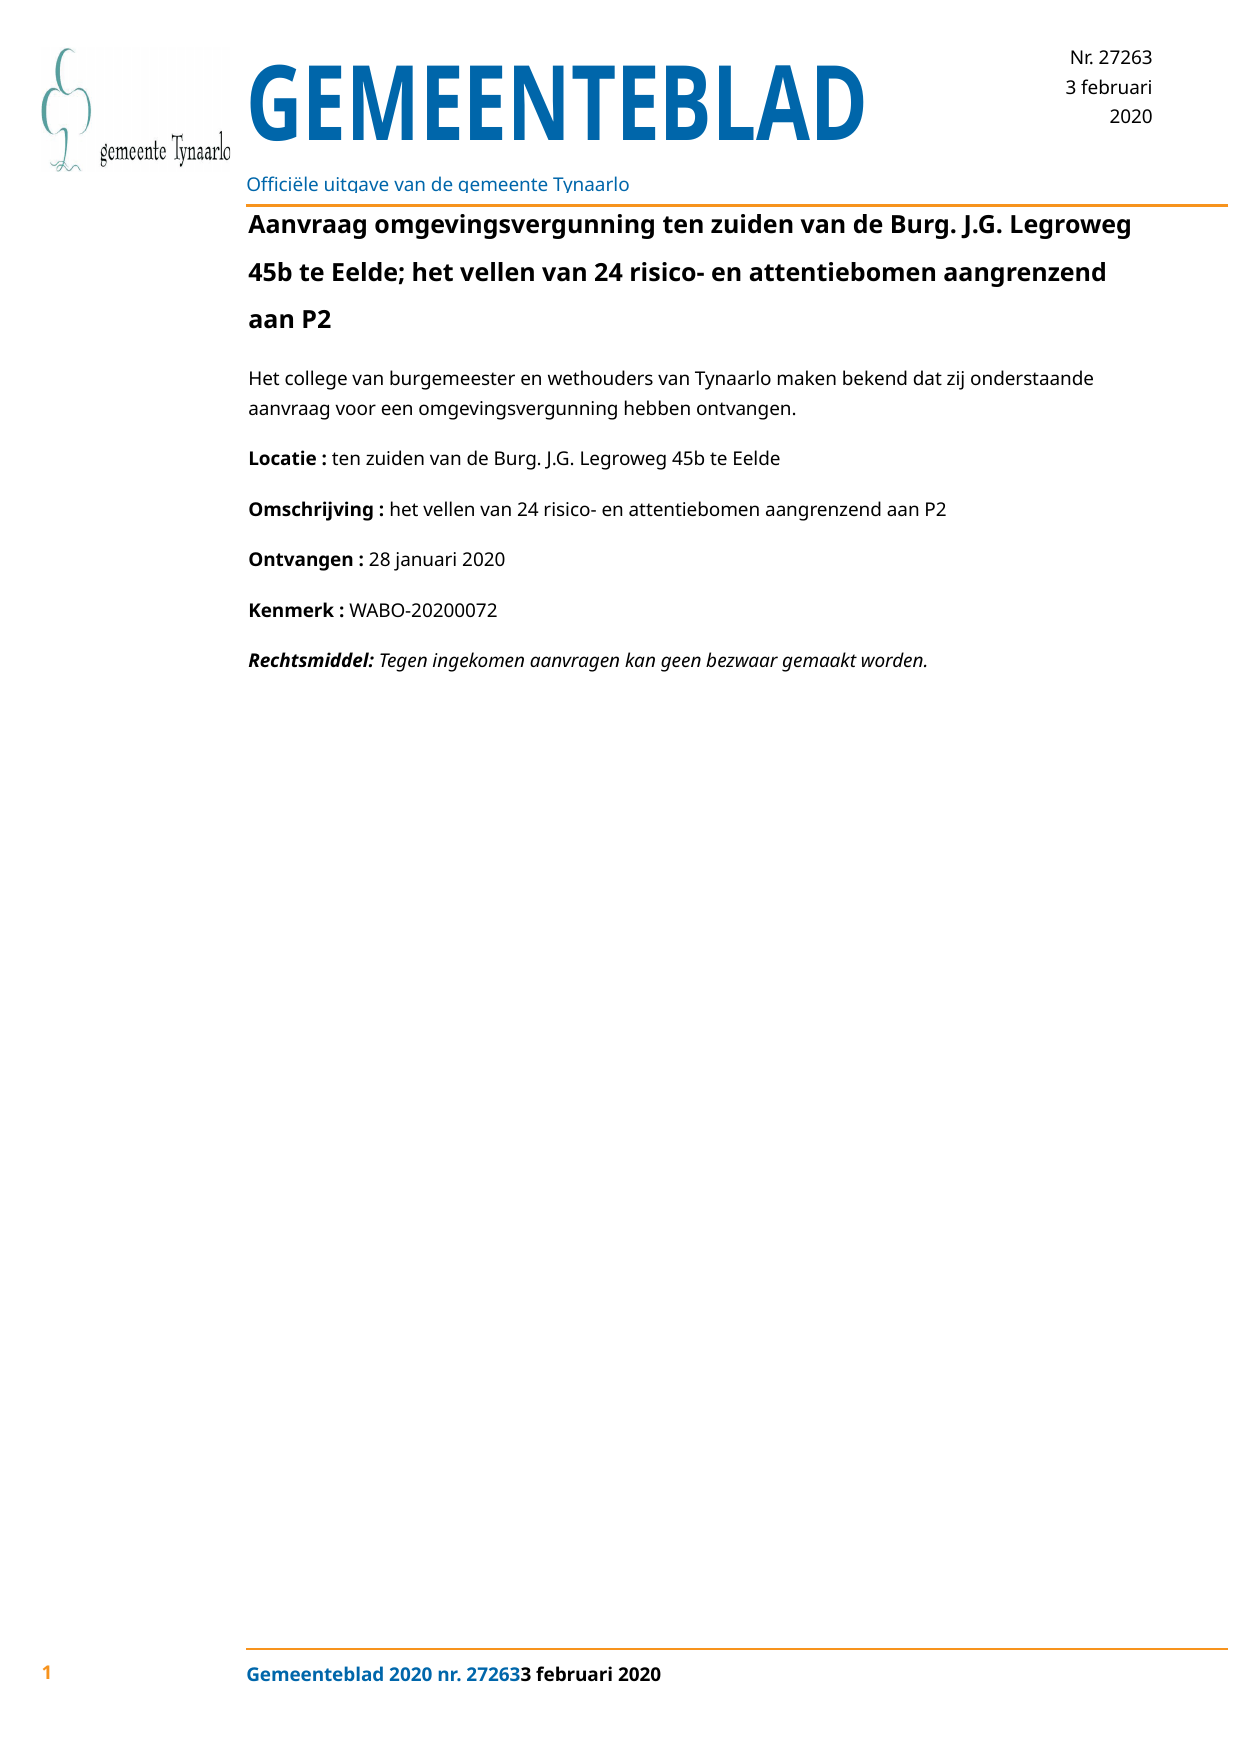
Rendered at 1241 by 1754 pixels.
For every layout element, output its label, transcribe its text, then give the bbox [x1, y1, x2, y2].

text Locatie : ten zuiden van de Burg. J.G. Legroweg 45b te Eelde [248, 446, 1152, 471]
text Omschrijving : het vellen van 24 risico- en attentiebomen aangrenzend aan P2 [248, 496, 1152, 522]
text Aanvraag omgevingsvergunning ten zuiden van de Burg. J.G. Legroweg 45b te Eelde; het vellen van 24 risico- en attentiebomen aangrenzend aan P2 [248, 207, 1152, 336]
text Het college van burgemeester en wethouders van Tynaarlo maken bekend dat zij onderstaande aanvraag voor een omgevingsvergunning hebben ontvangen. [248, 366, 1152, 421]
picture [41, 47, 231, 172]
text Ontvangen : 28 januari 2020 [248, 546, 1152, 572]
text Kenmerk : WABO-20200072 [248, 597, 1152, 622]
text Rechtsmiddel: Tegen ingekomen aanvragen kan geen bezwaar gemaakt worden. [248, 647, 1152, 673]
